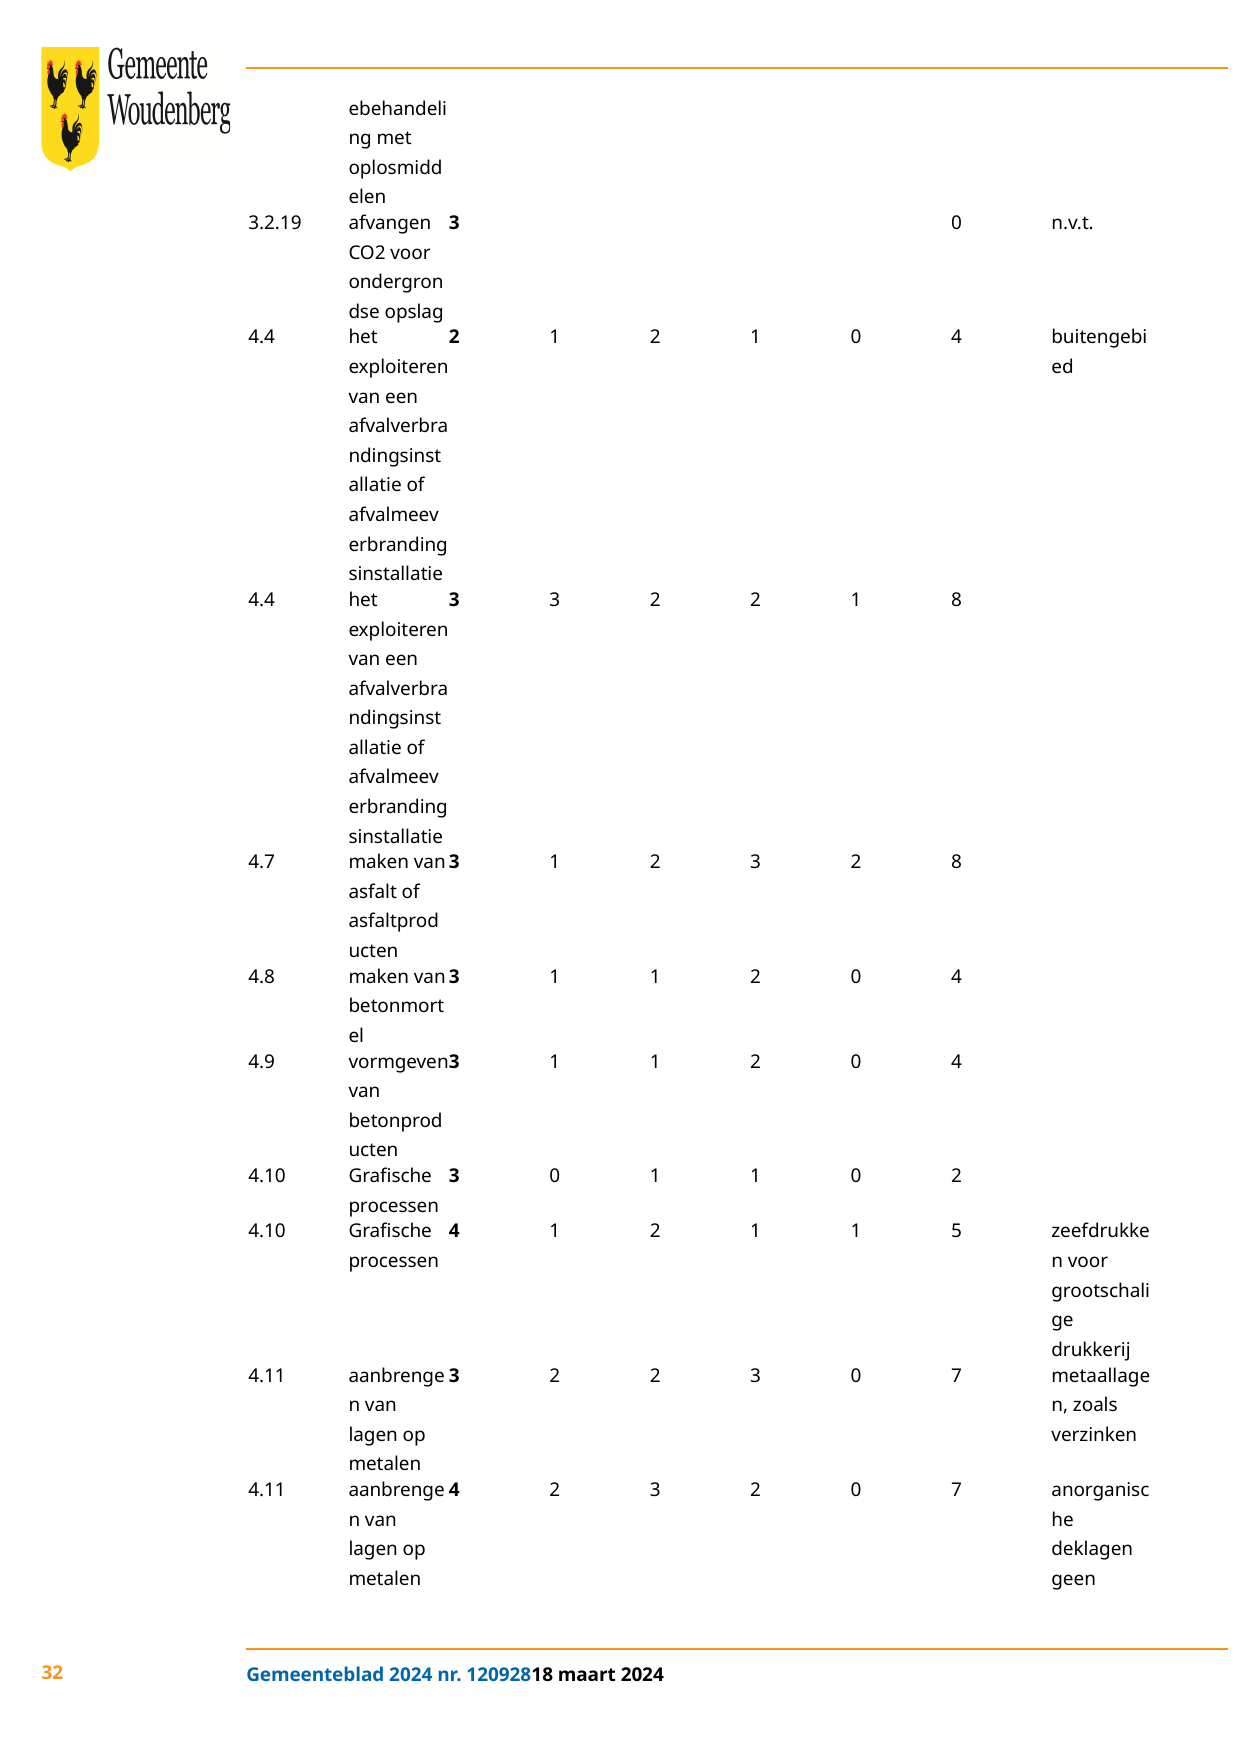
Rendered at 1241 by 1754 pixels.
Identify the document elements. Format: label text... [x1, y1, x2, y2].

table_cell 4.4 [248, 324, 348, 586]
table_cell 4.10 [248, 1163, 348, 1218]
table_cell 4 [951, 324, 1051, 586]
table_cell 4.8 [248, 963, 348, 1048]
table_cell [449, 95, 549, 209]
table_cell ebehandeling met oplosmiddelen [348, 95, 449, 209]
table_cell 1 [850, 1218, 951, 1362]
table_cell [750, 209, 850, 324]
table_cell aanbrengen van lagen op metalen [348, 1362, 449, 1476]
table_cell 4.11 [248, 1476, 348, 1591]
table_cell [1051, 1163, 1152, 1218]
table_cell 2 [549, 1476, 649, 1591]
table_cell het exploiteren van een afvalverbrandingsinstallatie of afvalmeeverbrandingsinstallatie [348, 324, 449, 586]
table_cell n.v.t. [1051, 209, 1152, 324]
table_cell Grafische processen [348, 1218, 449, 1362]
table_cell [248, 95, 348, 209]
table_cell 0 [850, 963, 951, 1048]
table_cell 0 [549, 1163, 649, 1218]
table_cell 3 [449, 209, 549, 324]
table_cell 3 [449, 1048, 549, 1162]
table_cell afvangen CO2 voor ondergrondse opslag [348, 209, 449, 324]
table_cell 1 [549, 849, 649, 963]
table_cell 3 [750, 849, 850, 963]
table_cell 8 [951, 586, 1051, 848]
table_cell 2 [449, 324, 549, 586]
table_cell 4.10 [248, 1218, 348, 1362]
table_cell 4 [951, 963, 1051, 1048]
picture [41, 47, 231, 172]
table_cell maken van betonmortel [348, 963, 449, 1048]
table_cell 1 [549, 1048, 649, 1162]
table_cell maken van asfalt of asfaltproducten [348, 849, 449, 963]
table_cell 3.2.19 [248, 209, 348, 324]
table_cell 2 [650, 1362, 750, 1476]
table_cell 0 [850, 1362, 951, 1476]
table_cell 1 [750, 1163, 850, 1218]
table_cell [1051, 95, 1152, 209]
table_cell zeefdrukken voor grootschalige drukkerij [1051, 1218, 1152, 1362]
table_cell 0 [951, 209, 1051, 324]
table_cell 1 [750, 324, 850, 586]
table_cell [1051, 1048, 1152, 1162]
table_cell vormgeven van betonproducten [348, 1048, 449, 1162]
table_cell [951, 95, 1051, 209]
table_cell 4.9 [248, 1048, 348, 1162]
table_cell 1 [549, 1218, 649, 1362]
table_cell 3 [650, 1476, 750, 1591]
table_cell 0 [850, 1163, 951, 1218]
table_cell aanbrengen van lagen op metalen [348, 1476, 449, 1591]
table_cell 2 [750, 1476, 850, 1591]
table_cell buitengebied [1051, 324, 1152, 586]
table_cell het exploiteren van een afvalverbrandingsinstallatie of afvalmeeverbrandingsinstallatie [348, 586, 449, 848]
table_cell 7 [951, 1362, 1051, 1476]
table_cell 4 [951, 1048, 1051, 1162]
table_cell 2 [549, 1362, 649, 1476]
table_cell [850, 209, 951, 324]
table_cell 3 [750, 1362, 850, 1476]
table_cell Grafische processen [348, 1163, 449, 1218]
table_cell 3 [449, 1163, 549, 1218]
table_cell anorganische deklagen geen [1051, 1476, 1152, 1591]
table_cell [1051, 963, 1152, 1048]
table_cell 3 [449, 586, 549, 848]
table_cell 1 [750, 1218, 850, 1362]
table_cell 1 [549, 324, 649, 586]
table_cell 1 [549, 963, 649, 1048]
table_cell 7 [951, 1476, 1051, 1591]
table_cell [549, 95, 649, 209]
table_cell 4 [449, 1218, 549, 1362]
table_cell 2 [850, 849, 951, 963]
table_cell [1051, 849, 1152, 963]
table_cell [650, 209, 750, 324]
table_cell 4 [449, 1476, 549, 1591]
table_cell 5 [951, 1218, 1051, 1362]
table_cell 2 [951, 1163, 1051, 1218]
table_cell 8 [951, 849, 1051, 963]
table_cell 1 [650, 963, 750, 1048]
table_cell 2 [750, 1048, 850, 1162]
table_cell 1 [650, 1163, 750, 1218]
table_cell 4.4 [248, 586, 348, 848]
table_cell 0 [850, 324, 951, 586]
table_cell 1 [850, 586, 951, 848]
table_cell 3 [449, 1362, 549, 1476]
table_cell [549, 209, 649, 324]
table_cell 1 [650, 1048, 750, 1162]
table_cell 4.11 [248, 1362, 348, 1476]
table_cell 2 [750, 586, 850, 848]
table_cell 3 [549, 586, 649, 848]
table_cell 3 [449, 963, 549, 1048]
table_cell 0 [850, 1048, 951, 1162]
table_cell 2 [650, 586, 750, 848]
table_cell 0 [850, 1476, 951, 1591]
table_cell [650, 95, 750, 209]
table_cell metaallagen, zoals verzinken [1051, 1362, 1152, 1476]
table_cell [1051, 586, 1152, 848]
table_cell 2 [650, 1218, 750, 1362]
table_cell [850, 95, 951, 209]
table_cell [750, 95, 850, 209]
table_cell 2 [750, 963, 850, 1048]
table_cell 2 [650, 324, 750, 586]
table_cell 3 [449, 849, 549, 963]
table_cell 4.7 [248, 849, 348, 963]
table_cell 2 [650, 849, 750, 963]
